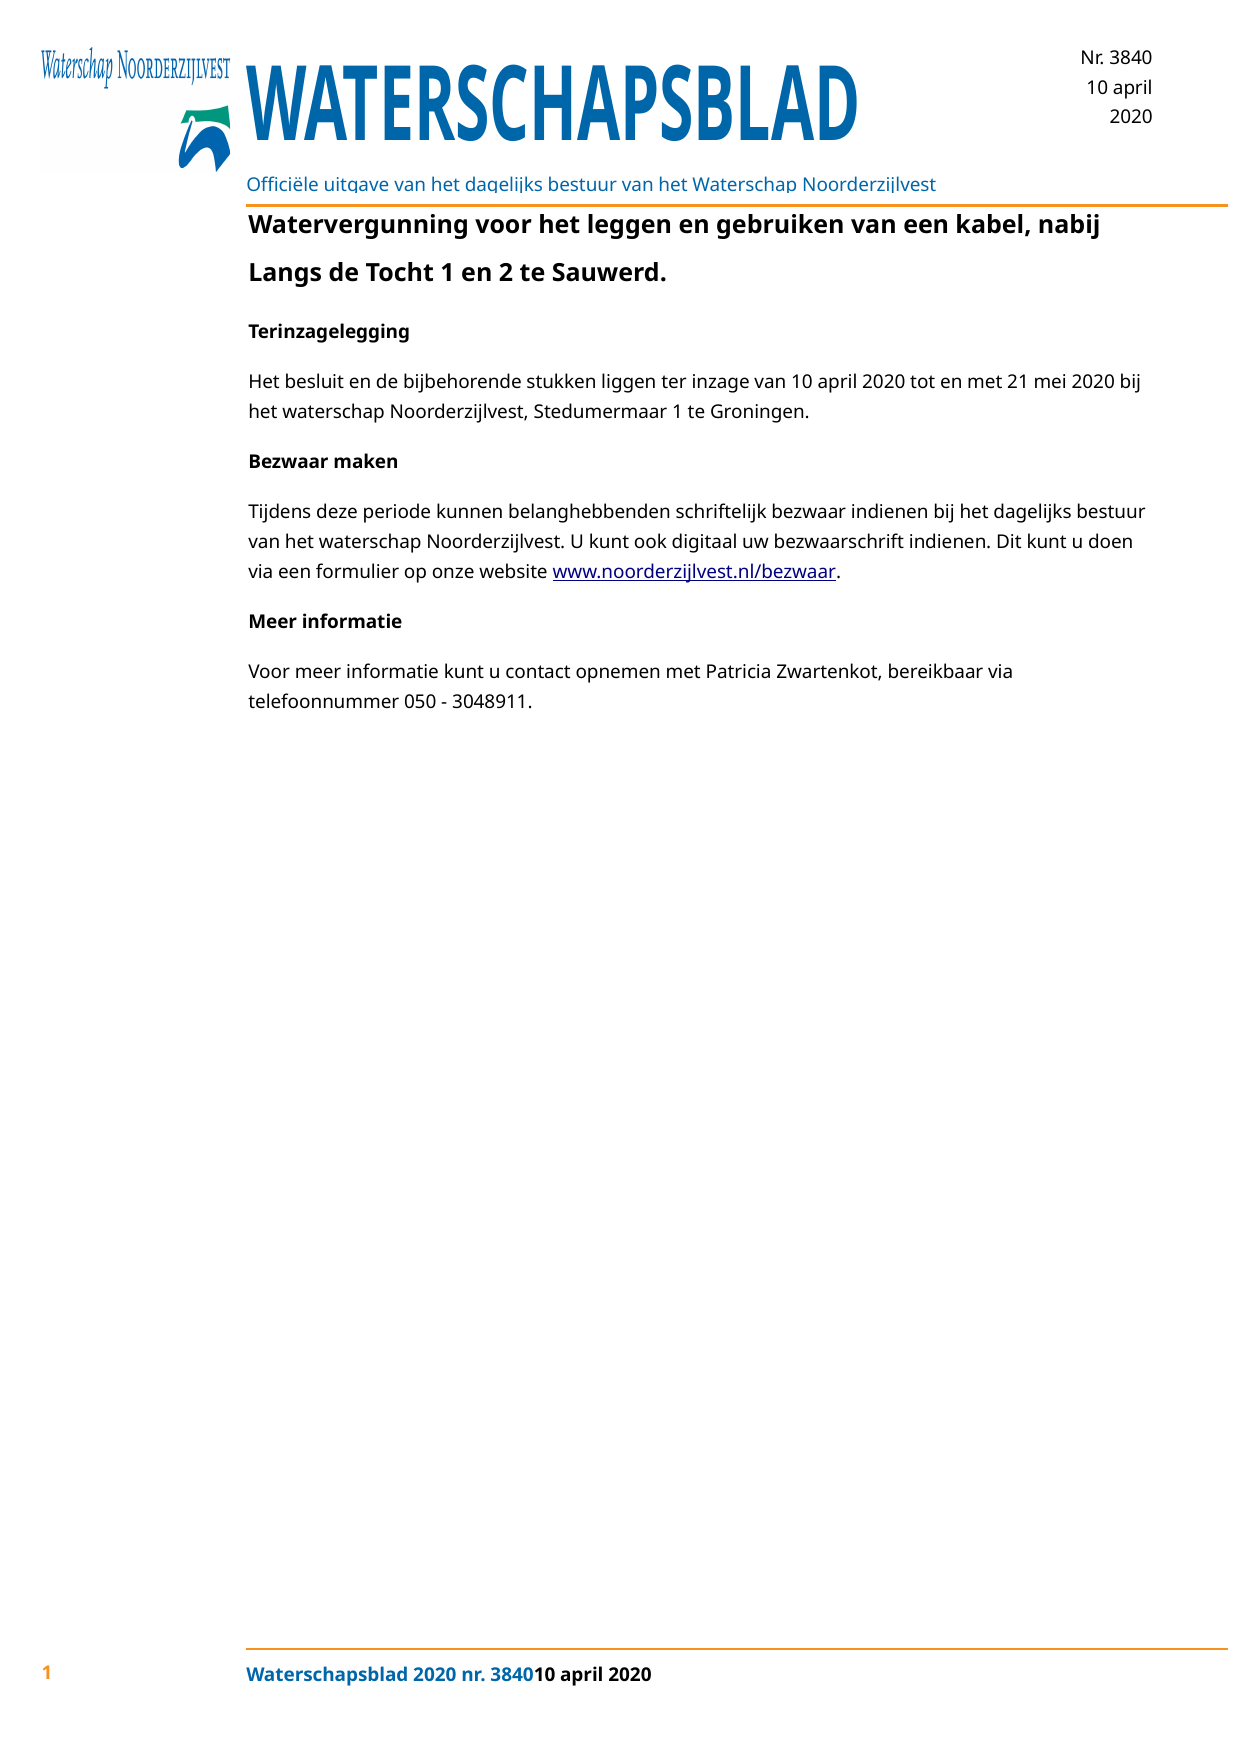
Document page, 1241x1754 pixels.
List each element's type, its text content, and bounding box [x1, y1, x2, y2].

text Tijdens deze periode kunnen belanghebbenden schriftelijk bezwaar indienen bij het dagelijks bestuur van het waterschap Noorderzijlvest. U kunt ook digitaal uw bezwaarschrift indienen. Dit kunt u doen via een formulier op onze website www.noorderzijlvest.nl/bezwaar. [248, 499, 1152, 584]
text Het besluit en de bijbehorende stukken liggen ter inzage van 10 april 2020 tot en met 21 mei 2020 bij het waterschap Noorderzijlvest, Stedumermaar 1 te Groningen. [248, 368, 1152, 424]
text Meer informatie [248, 608, 1152, 634]
picture [41, 47, 231, 172]
text Voor meer informatie kunt u contact opnemen met Patricia Zwartenkot, bereikbaar via telefoonnummer 050 - 3048911. [248, 659, 1152, 714]
text Terinzagelegging [248, 318, 1152, 344]
text Bezwaar maken [248, 448, 1152, 474]
text Watervergunning voor het leggen en gebruiken van een kabel, nabij Langs de Tocht 1 en 2 te Sauwerd. [248, 207, 1152, 288]
